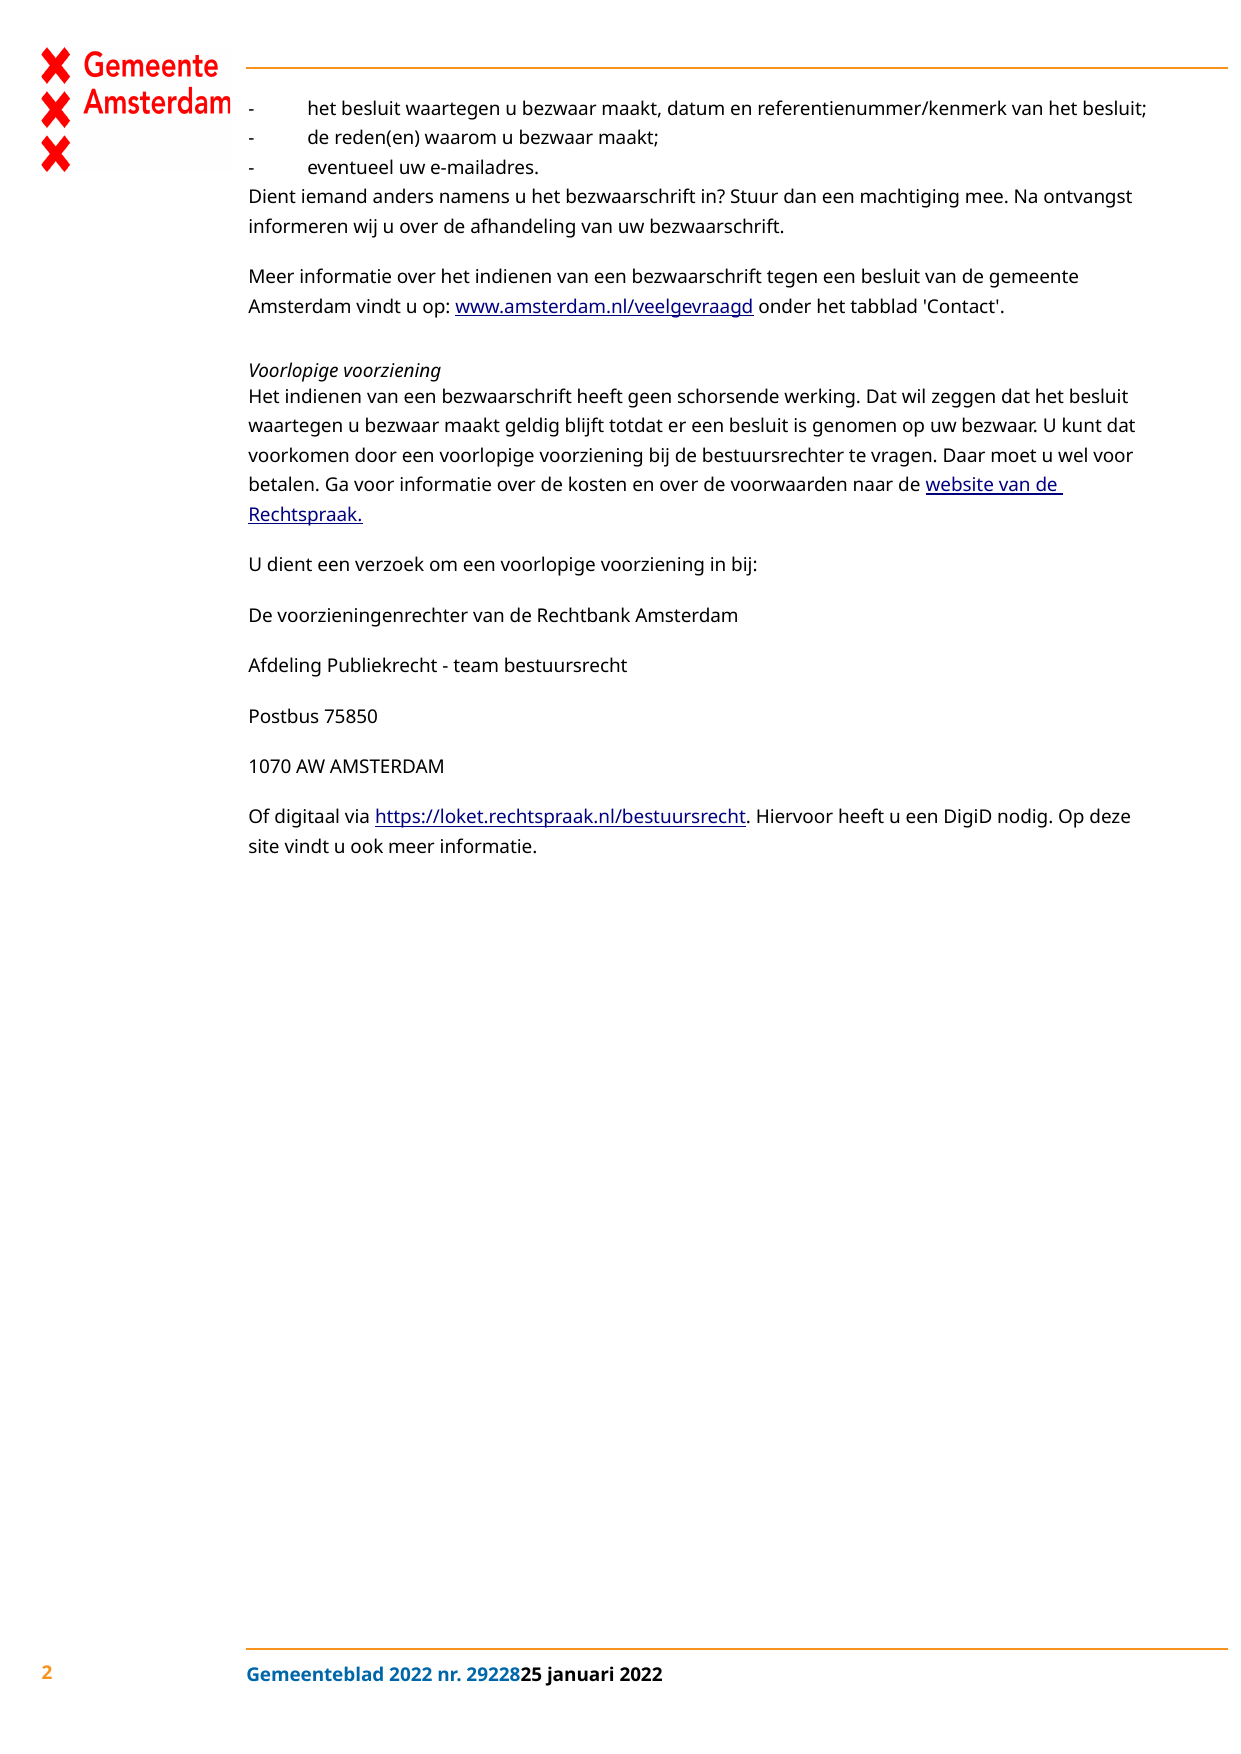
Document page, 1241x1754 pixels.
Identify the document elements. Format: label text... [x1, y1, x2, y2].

text Postbus 75850 [248, 703, 1152, 728]
list het besluit waartegen u bezwaar maakt, datum en referentienummer/kenmerk van het besluit; [248, 95, 1152, 121]
text Afdeling Publiekrecht - team bestuursrecht [248, 652, 1152, 678]
text 1070 AW AMSTERDAM [248, 753, 1152, 779]
text Het indienen van een bezwaarschrift heeft geen schorsende werking. Dat wil zeggen dat het besluit waartegen u bezwaar maakt geldig blijft totdat er een besluit is genomen op uw bezwaar. U kunt dat voorkomen door een voorlopige voorziening bij de bestuursrechter te vragen. Daar moet u wel voor betalen. Ga voor informatie over de kosten en over de voorwaarden naar de website van de Rechtspraak. [248, 383, 1152, 527]
text De voorzieningenrechter van de Rechtbank Amsterdam [248, 602, 1152, 628]
text Meer informatie over het indienen van een bezwaarschrift tegen een besluit van de gemeente Amsterdam vindt u op: www.amsterdam.nl/veelgevraagd onder het tabblad 'Contact'. [248, 263, 1152, 319]
list eventueel uw e-mailadres. [248, 154, 1152, 180]
text U dient een verzoek om een voorlopige voorziening in bij: [248, 552, 1152, 577]
text Dient iemand anders namens u het bezwaarschrift in? Stuur dan een machtiging mee. Na ontvangst informeren wij u over de afhandeling van uw bezwaarschrift. [248, 183, 1152, 239]
text Voorlopige voorziening [248, 357, 1152, 383]
text Of digitaal via https://loket.rechtspraak.nl/bestuursrecht. Hiervoor heeft u een DigiD nodig. Op deze site vindt u ook meer informatie. [248, 804, 1152, 859]
picture [41, 47, 231, 172]
list de reden(en) waarom u bezwaar maakt; [248, 124, 1152, 150]
